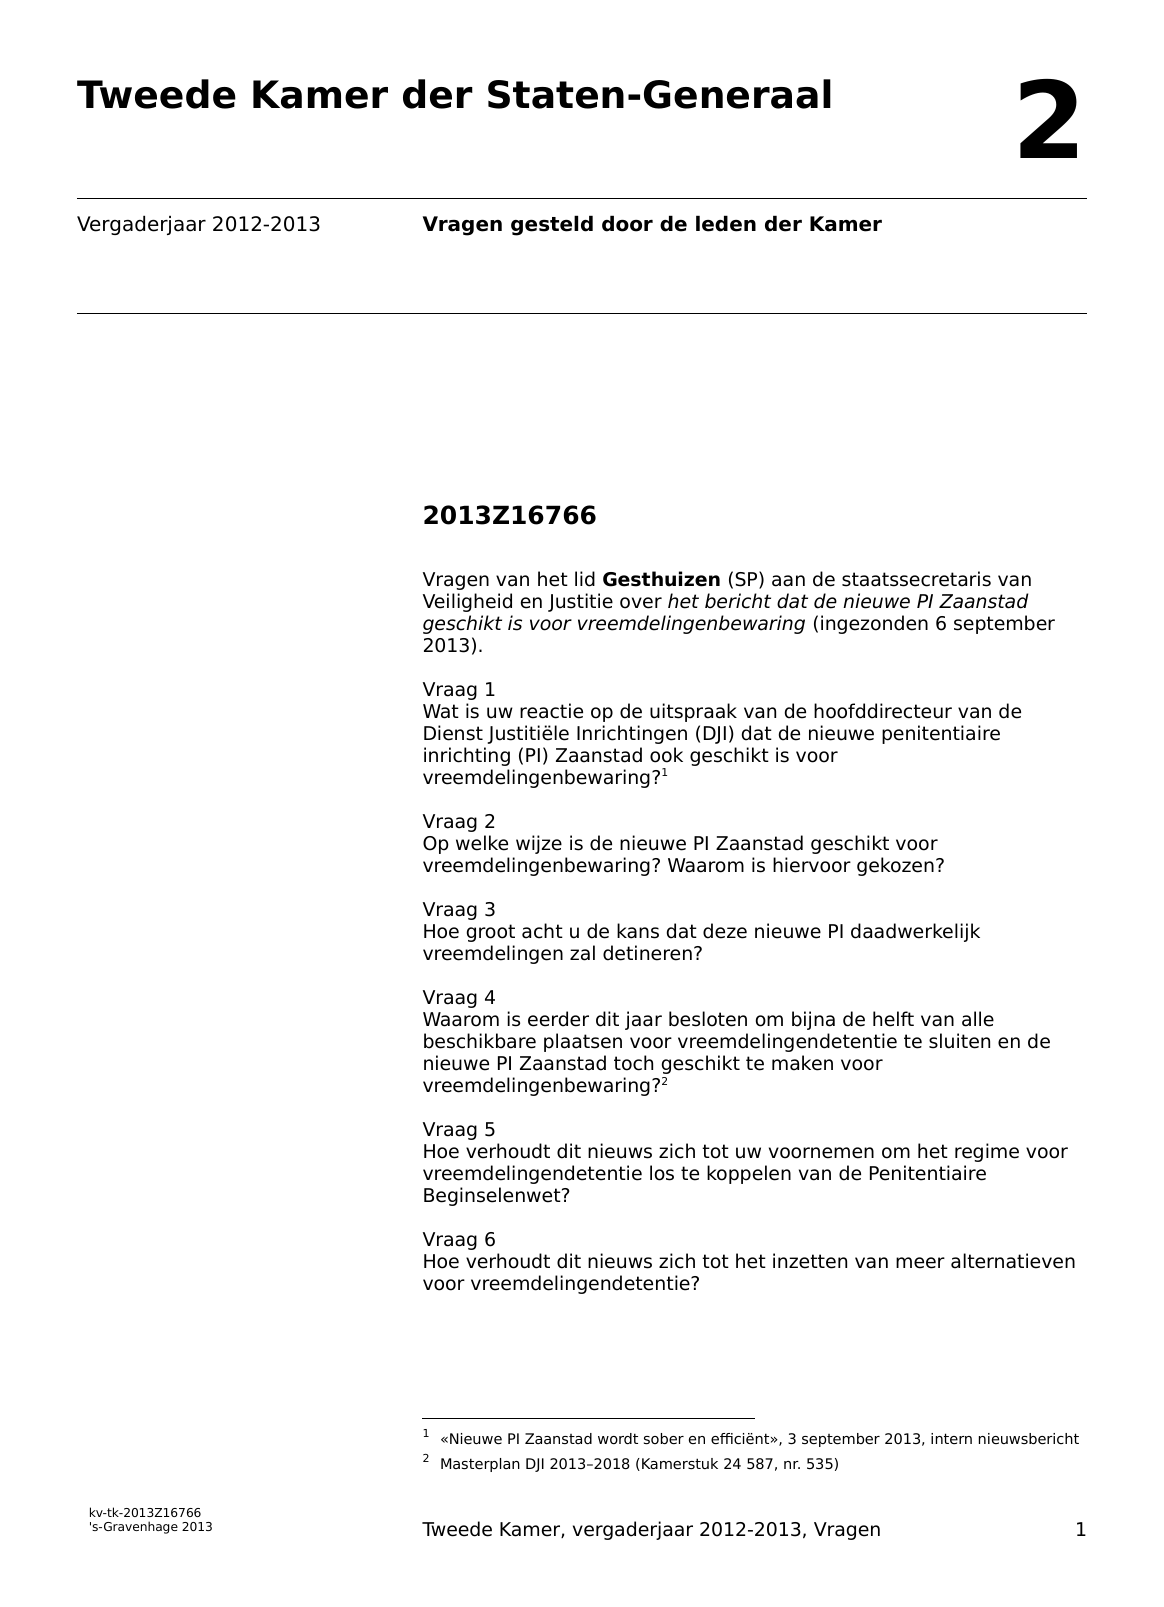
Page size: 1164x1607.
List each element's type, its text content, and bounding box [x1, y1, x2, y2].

table_cell Vragen gesteld door de leden der Kamer [422, 199, 1087, 313]
text 2013Z16766 [422, 501, 1087, 531]
table_cell Vergaderjaar 2012-2013 [77, 199, 422, 313]
table_header 2 [886, 59, 1087, 198]
text Op welke wijze is de nieuwe PI Zaanstad geschikt voor vreemdelingenbewaring? Waarom is hiervoor gekozen? [422, 833, 1087, 877]
text Hoe verhoudt dit nieuws zich tot uw voornemen om het regime voor vreemdelingendetentie los te koppelen van de Penitentiaire Beginselenwet? [422, 1141, 1087, 1207]
text Hoe groot acht u de kans dat deze nieuwe PI daadwerkelijk vreemdelingen zal detineren? [422, 921, 1087, 965]
text Hoe verhoudt dit nieuws zich tot het inzetten van meer alternatieven voor vreemdelingendetentie? [422, 1251, 1087, 1295]
text «Nieuwe PI Zaanstad wordt sober en efficiënt», 3 september 2013, intern nieuwsbericht [422, 1427, 1087, 1449]
text Vraag 5 [422, 1119, 1087, 1141]
text Waarom is eerder dit jaar besloten om bijna de helft van alle beschikbare plaatsen voor vreemdelingendetentie te sluiten en de nieuwe PI Zaanstad toch geschikt te maken voor vreemdelingenbewaring? [422, 1009, 1087, 1097]
text Wat is uw reactie op de uitspraak van de hoofddirecteur van de Dienst Justitiële Inrichtingen (DJI) dat de nieuwe penitentiaire inrichting (PI) Zaanstad ook geschikt is voor vreemdelingenbewaring? [422, 701, 1087, 789]
text Vraag 1 [422, 679, 1087, 701]
table_header Tweede Kamer der Staten-Generaal [77, 59, 886, 198]
text kv-tk-2013Z16766 [88, 1506, 323, 1520]
text Vraag 2 [422, 811, 1087, 833]
text 's-Gravenhage 2013 [88, 1520, 323, 1534]
text Vraag 3 [422, 899, 1087, 921]
text Masterplan DJI 2013–2018 (Kamerstuk 24 587, nr. 535) [422, 1452, 1087, 1474]
text Vraag 6 [422, 1229, 1087, 1251]
text Vragen van het lid Gesthuizen (SP) aan de staatssecretaris van Veiligheid en Justitie over het bericht dat de nieuwe PI Zaanstad geschikt is voor vreemdelingenbewaring (ingezonden 6 september 2013). [422, 569, 1087, 657]
text Vraag 4 [422, 987, 1087, 1009]
